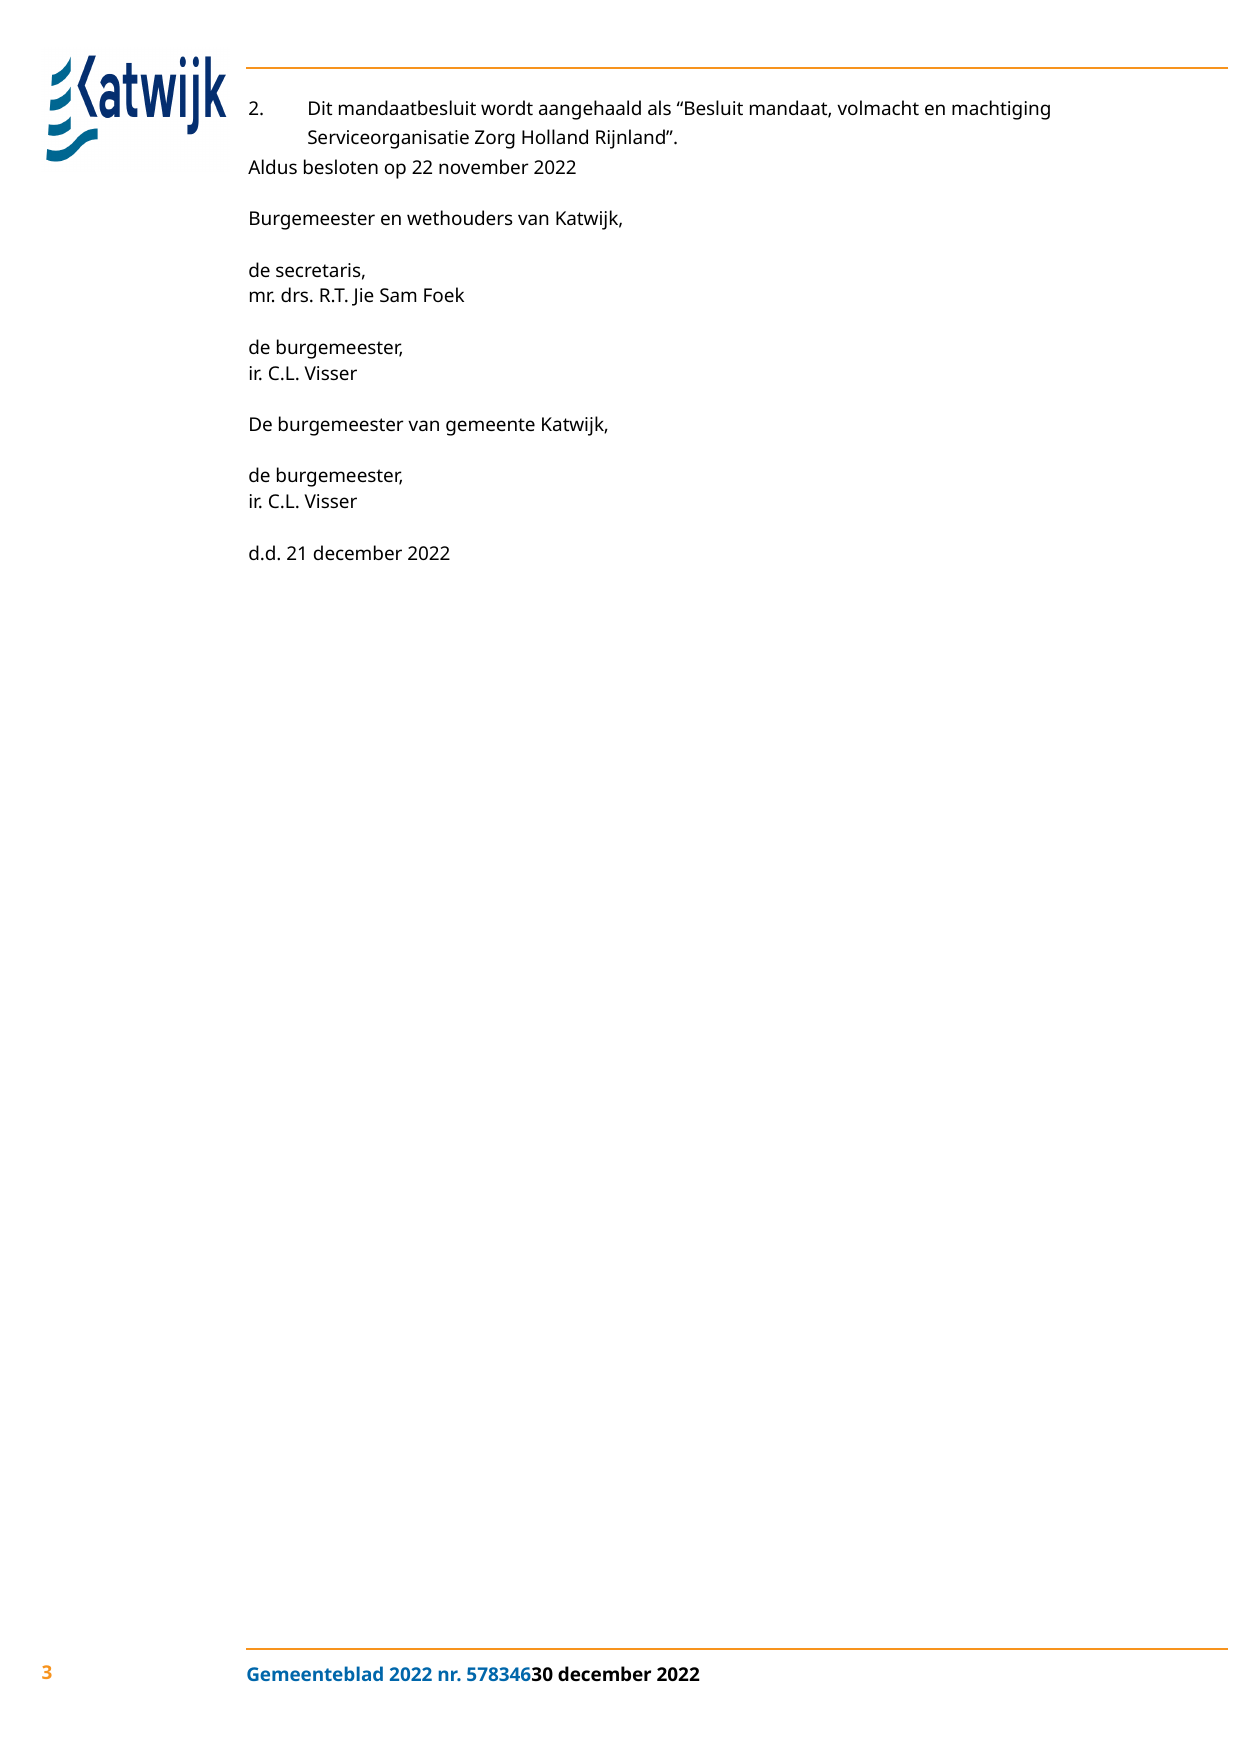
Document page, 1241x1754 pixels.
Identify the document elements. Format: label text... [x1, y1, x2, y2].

picture [41, 47, 231, 172]
text de secretaris, [248, 257, 1152, 283]
text mr. drs. R.T. Jie Sam Foek [248, 283, 1152, 308]
text ir. C.L. Visser [248, 488, 1152, 514]
text de burgemeester, [248, 463, 1152, 488]
text De burgemeester van gemeente Katwijk, [248, 411, 1152, 437]
text Aldus besloten op 22 november 2022 [248, 154, 1152, 180]
list Dit mandaatbesluit wordt aangehaald als “Besluit mandaat, volmacht en machtiging Serviceorganisatie Zorg Holland Rijnland”. [248, 95, 1152, 150]
text ir. C.L. Visser [248, 360, 1152, 386]
text Burgemeester en wethouders van Katwijk, [248, 205, 1152, 231]
text de burgemeester, [248, 334, 1152, 360]
text d.d. 21 december 2022 [248, 540, 1152, 566]
